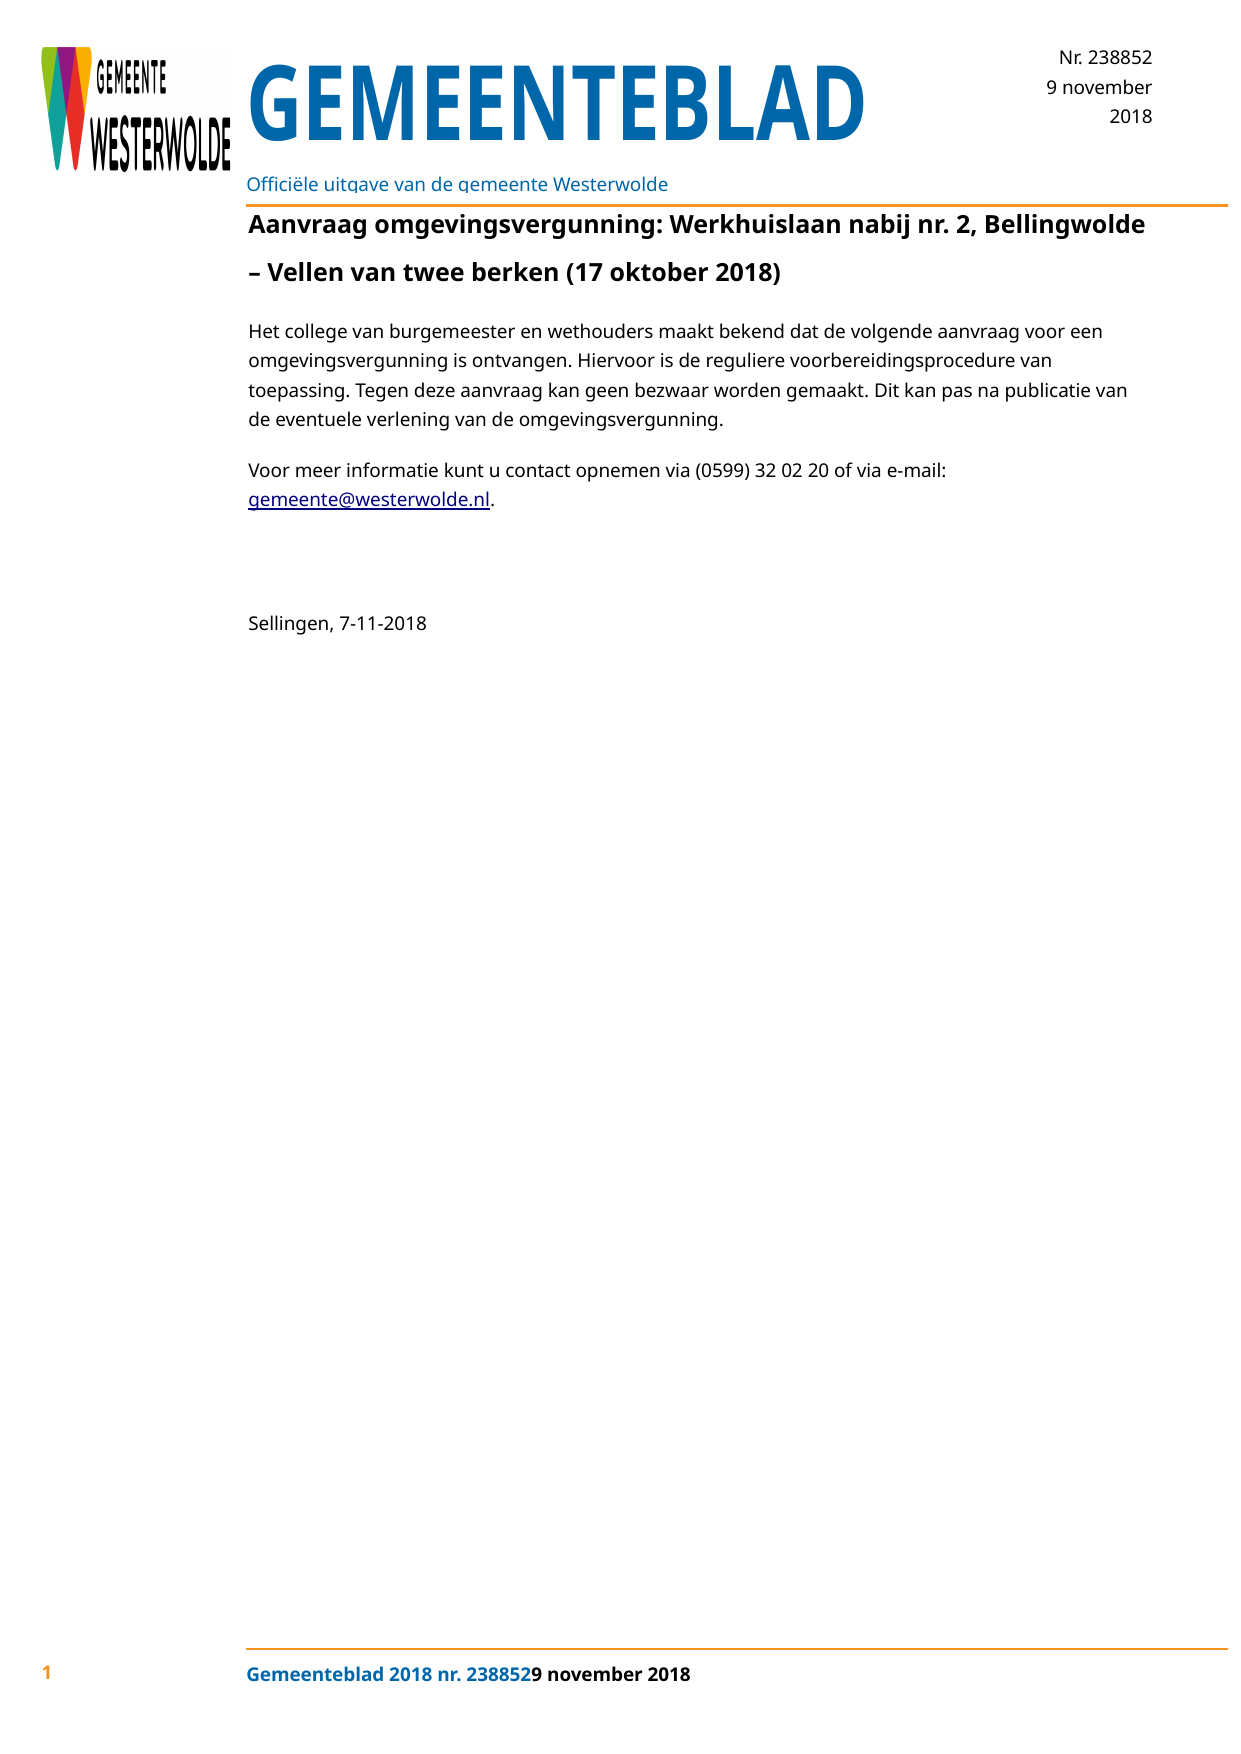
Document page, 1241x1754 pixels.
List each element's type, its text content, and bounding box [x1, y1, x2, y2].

text Sellingen, 7-11-2018 [248, 611, 1152, 636]
text Voor meer informatie kunt u contact opnemen via (0599) 32 02 20 of via e-mail: gemeente@westerwolde.nl. [248, 457, 1152, 512]
picture [41, 47, 231, 172]
text Aanvraag omgevingsvergunning: Werkhuislaan nabij nr. 2, Bellingwolde – Vellen van twee berken (17 oktober 2018) [248, 207, 1152, 288]
text Het college van burgemeester en wethouders maakt bekend dat de volgende aanvraag voor een omgevingsvergunning is ontvangen. Hiervoor is de reguliere voorbereidingsprocedure van toepassing. Tegen deze aanvraag kan geen bezwaar worden gemaakt. Dit kan pas na publicatie van de eventuele verlening van de omgevingsvergunning. [248, 318, 1152, 432]
